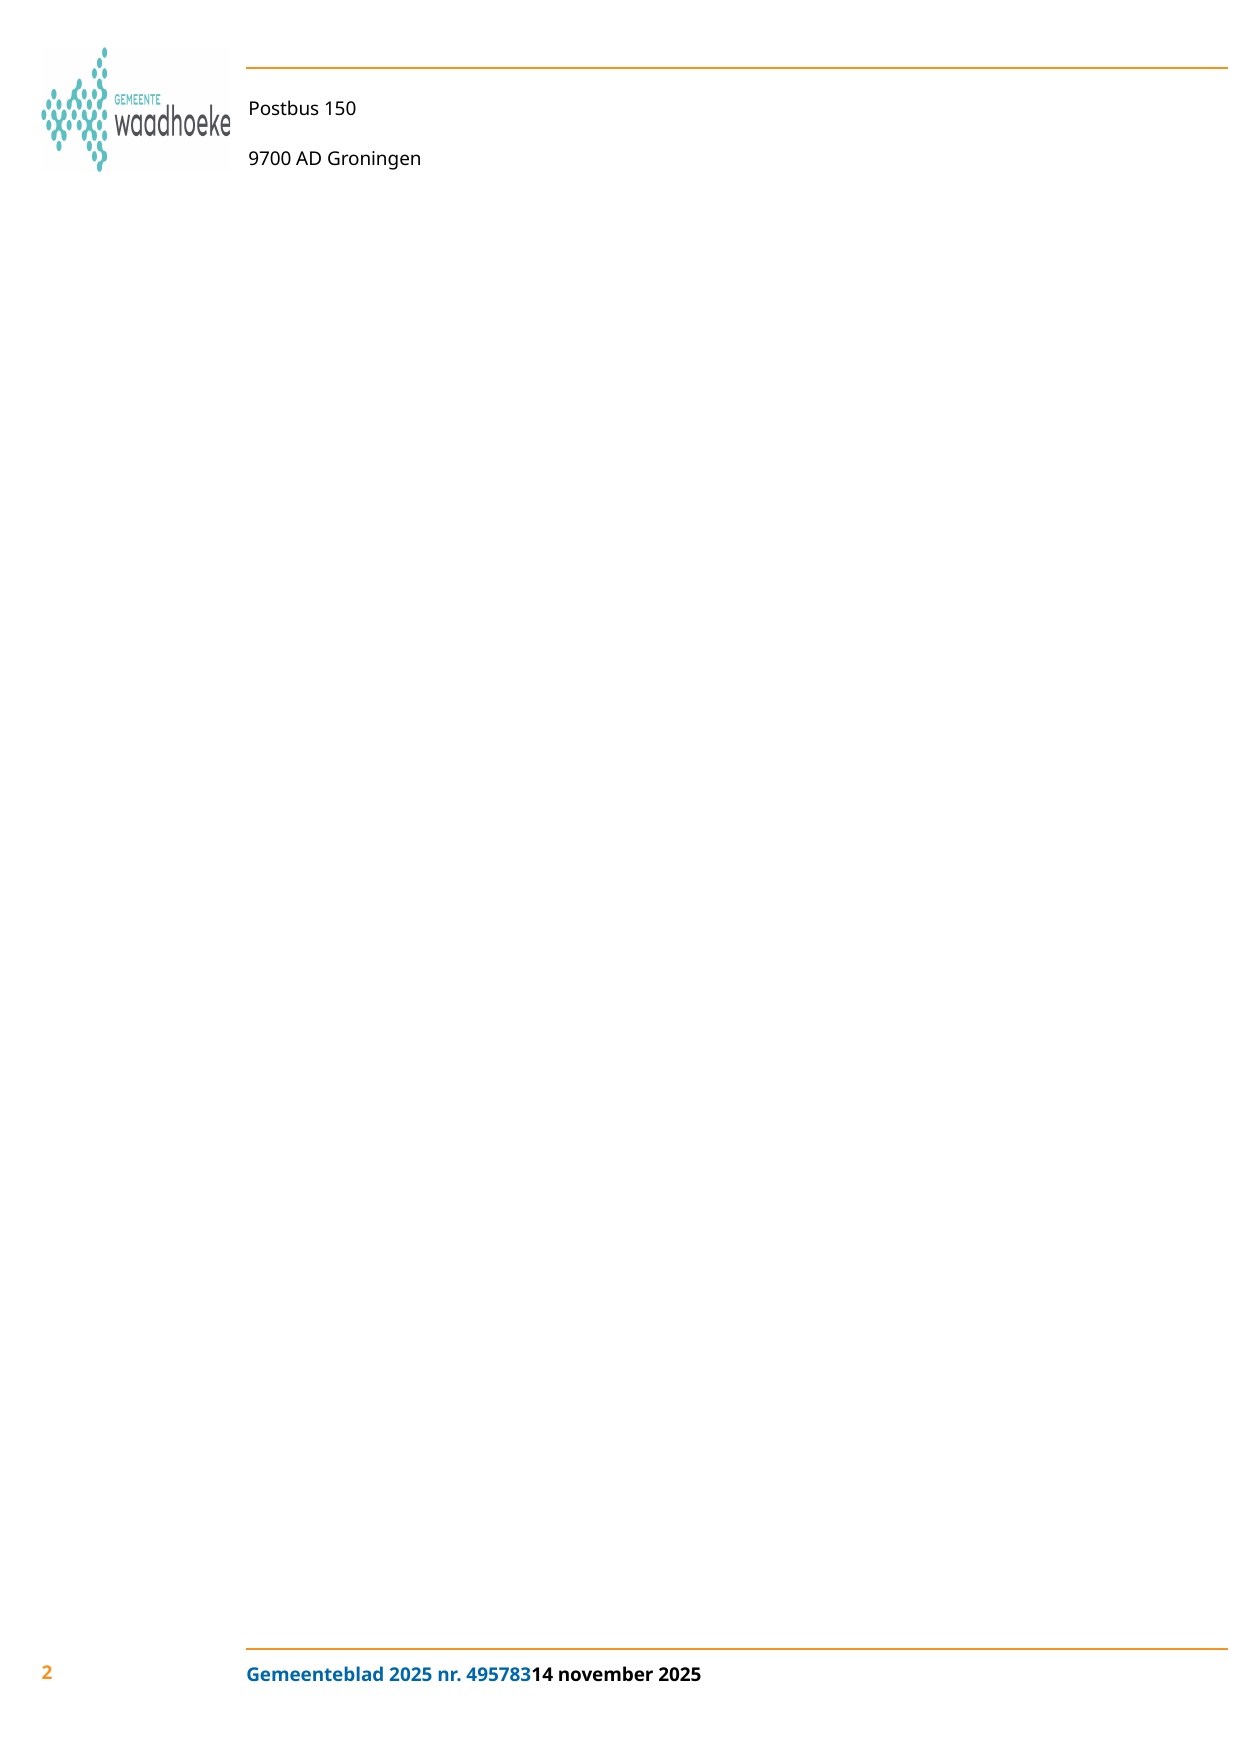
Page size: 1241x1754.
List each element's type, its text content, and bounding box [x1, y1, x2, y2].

picture [41, 47, 231, 172]
text Postbus 150 [248, 95, 1152, 121]
text 9700 AD Groningen [248, 145, 1152, 171]
